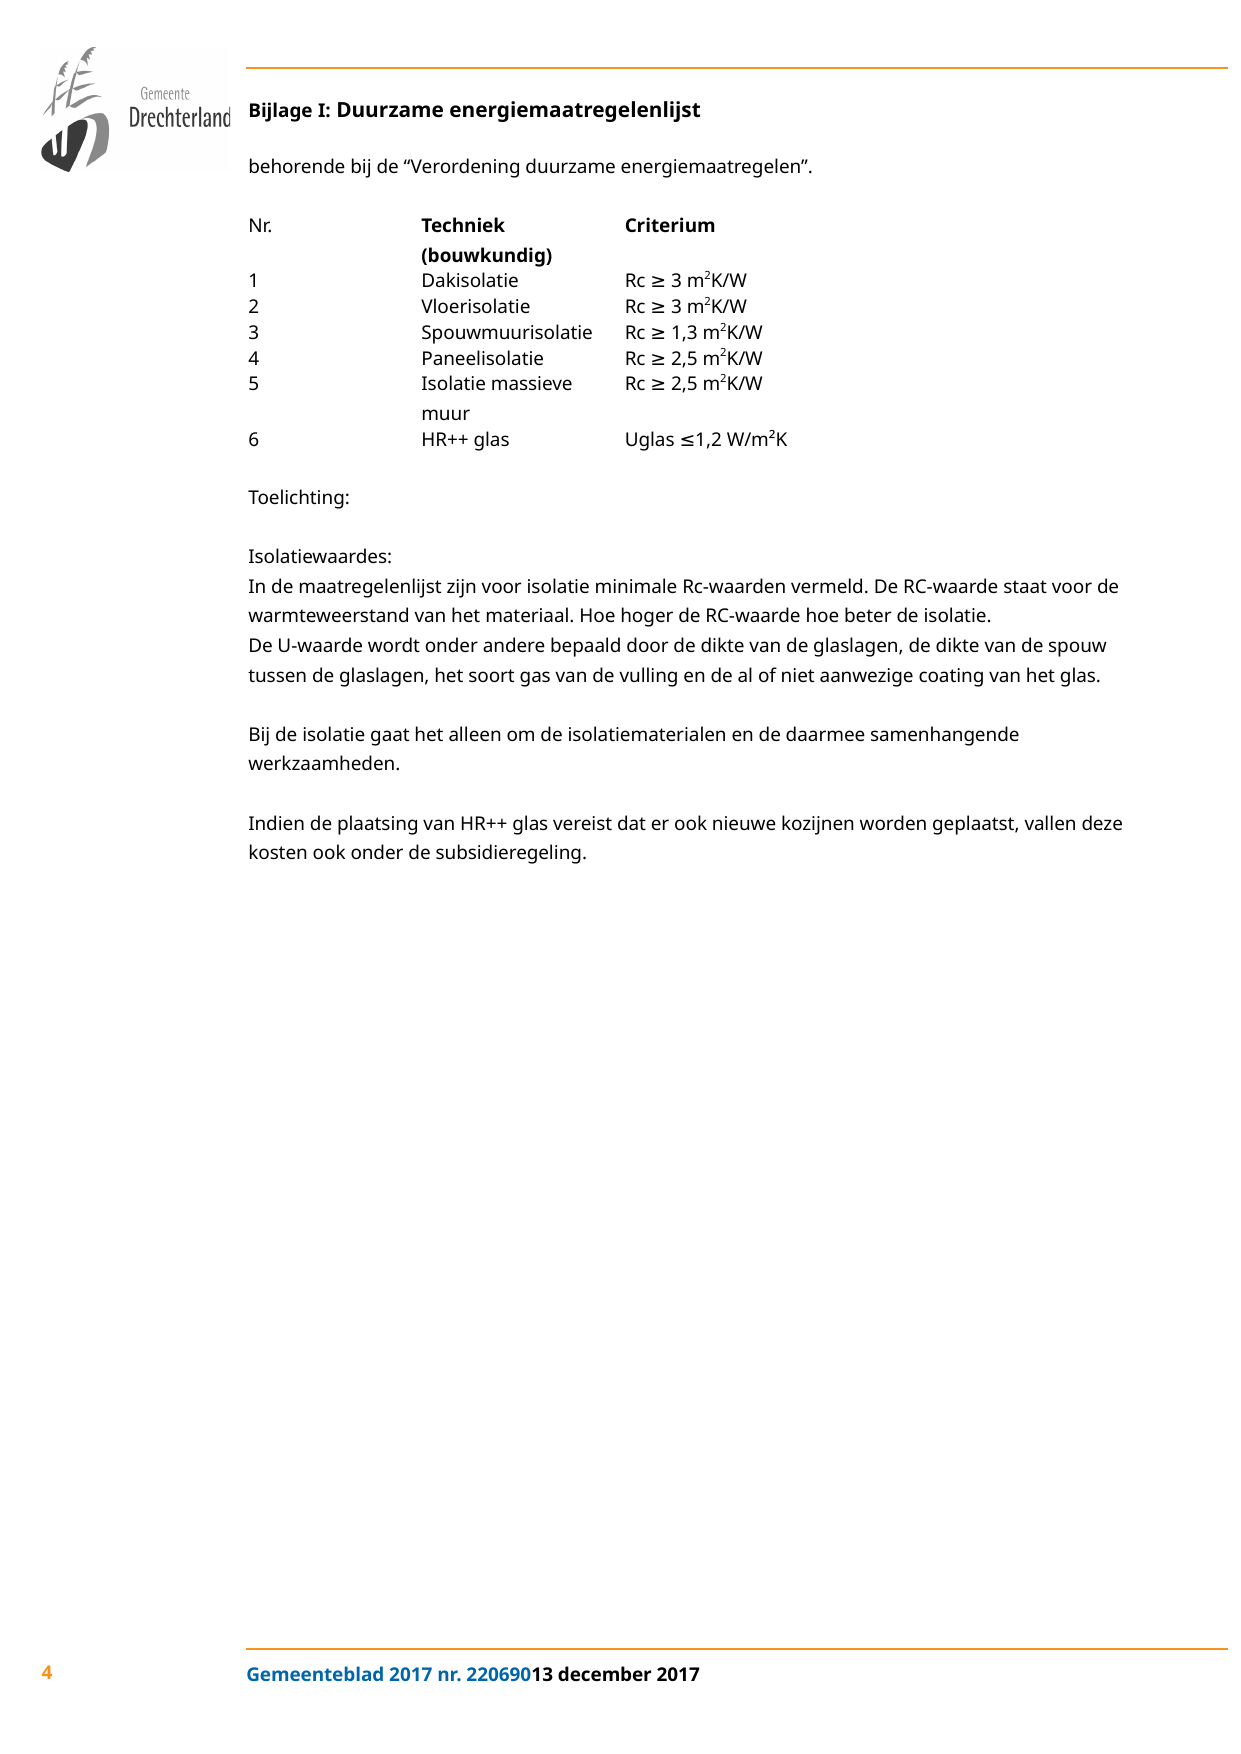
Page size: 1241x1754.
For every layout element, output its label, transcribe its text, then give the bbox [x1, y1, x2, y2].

table_cell HR++ glas [421, 426, 624, 451]
text Toelichting: [248, 484, 1152, 510]
table_cell Rc ≥ 2,5 m2K/W [625, 370, 1152, 426]
table_header Techniek (bouwkundig) [421, 212, 624, 267]
table_cell 1 [248, 268, 421, 293]
table_cell 3 [248, 319, 421, 345]
picture [41, 47, 231, 172]
table_header Criterium [625, 212, 1152, 267]
table_cell Vloerisolatie [421, 293, 624, 319]
text Indien de plaatsing van HR++ glas vereist dat er ook nieuwe kozijnen worden geplaatst, vallen deze kosten ook onder de subsidieregeling. [248, 810, 1152, 865]
table_cell 5 [248, 370, 421, 426]
text Bijlage I: Duurzame energiemaatregelenlijst [248, 95, 1152, 123]
table_cell Uglas ≤1,2 W/m²K [625, 426, 1152, 451]
table_cell Dakisolatie [421, 268, 624, 293]
table_cell Isolatie massieve muur [421, 370, 624, 426]
text behorende bij de “Verordening duurzame energiemaatregelen”. [248, 153, 1152, 179]
text Isolatiewaardes: [248, 543, 1152, 569]
table_cell 2 [248, 293, 421, 319]
table_cell Rc ≥ 1,3 m2K/W [625, 319, 1152, 345]
table_header Nr. [248, 212, 421, 267]
table_cell Rc ≥ 3 m2K/W [625, 293, 1152, 319]
table_cell 4 [248, 345, 421, 370]
table_cell Rc ≥ 3 m2K/W [625, 268, 1152, 293]
text De U-waarde wordt onder andere bepaald door de dikte van de glaslagen, de dikte van de spouw tussen de glaslagen, het soort gas van de vulling en de al of niet aanwezige coating van het glas. [248, 632, 1152, 687]
text Bij de isolatie gaat het alleen om de isolatiematerialen en de daarmee samenhangende werkzaamheden. [248, 721, 1152, 776]
table_cell Paneelisolatie [421, 345, 624, 370]
table_cell Rc ≥ 2,5 m2K/W [625, 345, 1152, 370]
text In de maatregelenlijst zijn voor isolatie minimale Rc-waarden vermeld. De RC-waarde staat voor de warmteweerstand van het materiaal. Hoe hoger de RC-waarde hoe beter de isolatie. [248, 573, 1152, 628]
table_cell 6 [248, 426, 421, 451]
table_cell Spouwmuurisolatie [421, 319, 624, 345]
